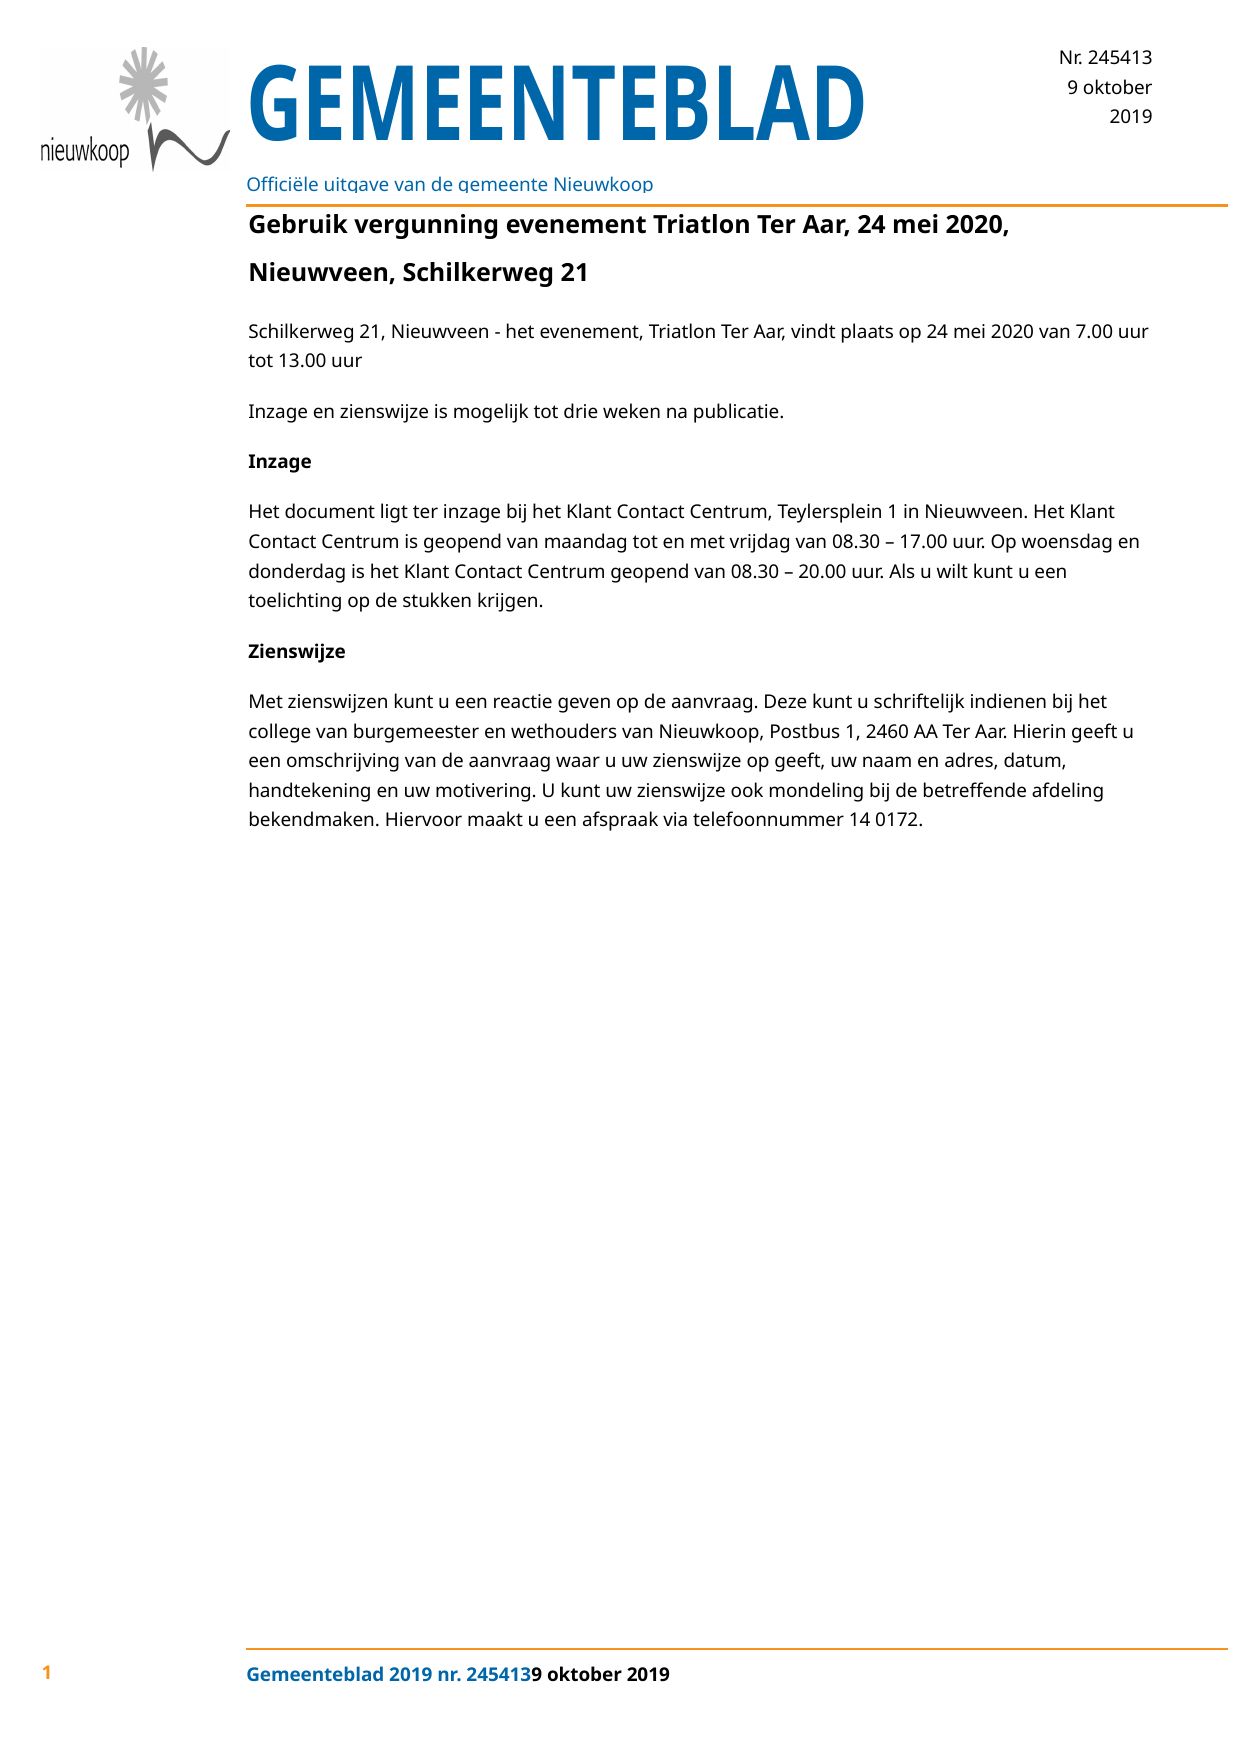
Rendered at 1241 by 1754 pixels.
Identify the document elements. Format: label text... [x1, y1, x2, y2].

text Inzage [248, 448, 1152, 474]
text Met zienswijzen kunt u een reactie geven op de aanvraag. Deze kunt u schriftelijk indienen bij het college van burgemeester en wethouders van Nieuwkoop, Postbus 1, 2460 AA Ter Aar. Hierin geeft u een omschrijving van de aanvraag waar u uw zienswijze op geeft, uw naam en adres, datum, handtekening en uw motivering. U kunt uw zienswijze ook mondeling bij de betreffende afdeling bekendmaken. Hiervoor maakt u een afspraak via telefoonnummer 14 0172. [248, 688, 1152, 832]
text Schilkerweg 21, Nieuwveen - het evenement, Triatlon Ter Aar, vindt plaats op 24 mei 2020 van 7.00 uur tot 13.00 uur [248, 318, 1152, 373]
text Het document ligt ter inzage bij het Klant Contact Centrum, Teylersplein 1 in Nieuwveen. Het Klant Contact Centrum is geopend van maandag tot en met vrijdag van 08.30 – 17.00 uur. Op woensdag en donderdag is het Klant Contact Centrum geopend van 08.30 – 20.00 uur. Als u wilt kunt u een toelichting op de stukken krijgen. [248, 499, 1152, 613]
text Gebruik vergunning evenement Triatlon Ter Aar, 24 mei 2020, Nieuwveen, Schilkerweg 21 [248, 207, 1152, 288]
text Zienswijze [248, 638, 1152, 664]
picture [41, 47, 231, 172]
text Inzage en zienswijze is mogelijk tot drie weken na publicatie. [248, 398, 1152, 424]
